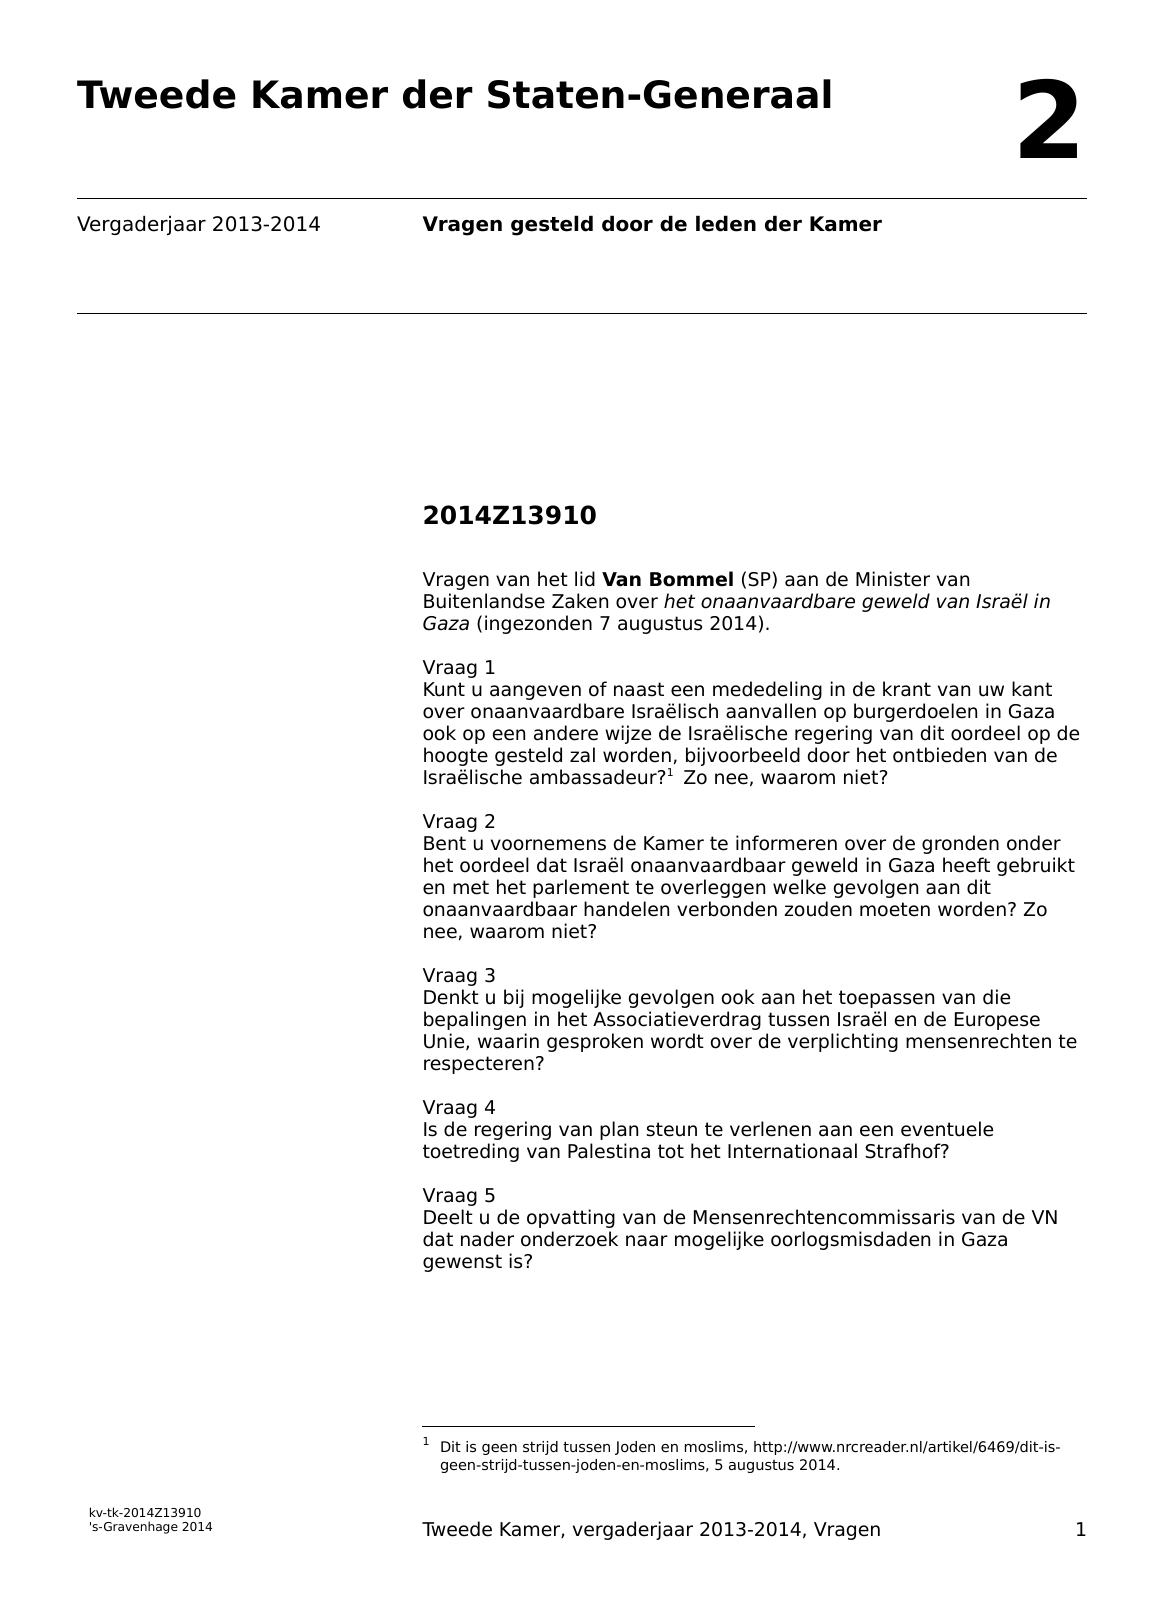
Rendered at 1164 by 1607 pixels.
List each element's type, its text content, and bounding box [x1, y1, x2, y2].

table_cell Vergaderjaar 2013-2014 [77, 199, 422, 313]
table_header 2 [886, 59, 1087, 198]
text Vraag 1 [422, 657, 1087, 679]
text Denkt u bij mogelijke gevolgen ook aan het toepassen van die bepalingen in het Associatieverdrag tussen Israël en de Europese Unie, waarin gesproken wordt over de verplichting mensenrechten te respecteren? [422, 987, 1087, 1075]
text Dit is geen strijd tussen Joden en moslims, http://www.nrcreader.nl/artikel/6469/dit-is-geen-strijd-tussen-joden-en-moslims, 5 augustus 2014. [422, 1435, 1087, 1474]
text Deelt u de opvatting van de Mensenrechtencommissaris van de VN dat nader onderzoek naar mogelijke oorlogsmisdaden in Gaza gewenst is? [422, 1207, 1087, 1273]
text 2014Z13910 [422, 501, 1087, 531]
text Vraag 5 [422, 1185, 1087, 1207]
table_cell Vragen gesteld door de leden der Kamer [422, 199, 1087, 313]
text Vragen van het lid Van Bommel (SP) aan de Minister van Buitenlandse Zaken over het onaanvaardbare geweld van Israël in Gaza (ingezonden 7 augustus 2014). [422, 569, 1087, 635]
text 's-Gravenhage 2014 [88, 1520, 323, 1534]
table_header Tweede Kamer der Staten-Generaal [77, 59, 886, 198]
text Vraag 2 [422, 811, 1087, 833]
text Vraag 3 [422, 965, 1087, 987]
text Vraag 4 [422, 1097, 1087, 1119]
text Is de regering van plan steun te verlenen aan een eventuele toetreding van Palestina tot het Internationaal Strafhof? [422, 1119, 1087, 1163]
text Kunt u aangeven of naast een mededeling in de krant van uw kant over onaanvaardbare Israëlisch aanvallen op burgerdoelen in Gaza ook op een andere wijze de Israëlische regering van dit oordeel op de hoogte gesteld zal worden, bijvoorbeeld door het ontbieden van de Israëlische ambassadeur? Zo nee, waarom niet? [422, 679, 1087, 789]
text Bent u voornemens de Kamer te informeren over de gronden onder het oordeel dat Israël onaanvaardbaar geweld in Gaza heeft gebruikt en met het parlement te overleggen welke gevolgen aan dit onaanvaardbaar handelen verbonden zouden moeten worden? Zo nee, waarom niet? [422, 833, 1087, 943]
text kv-tk-2014Z13910 [88, 1506, 323, 1520]
